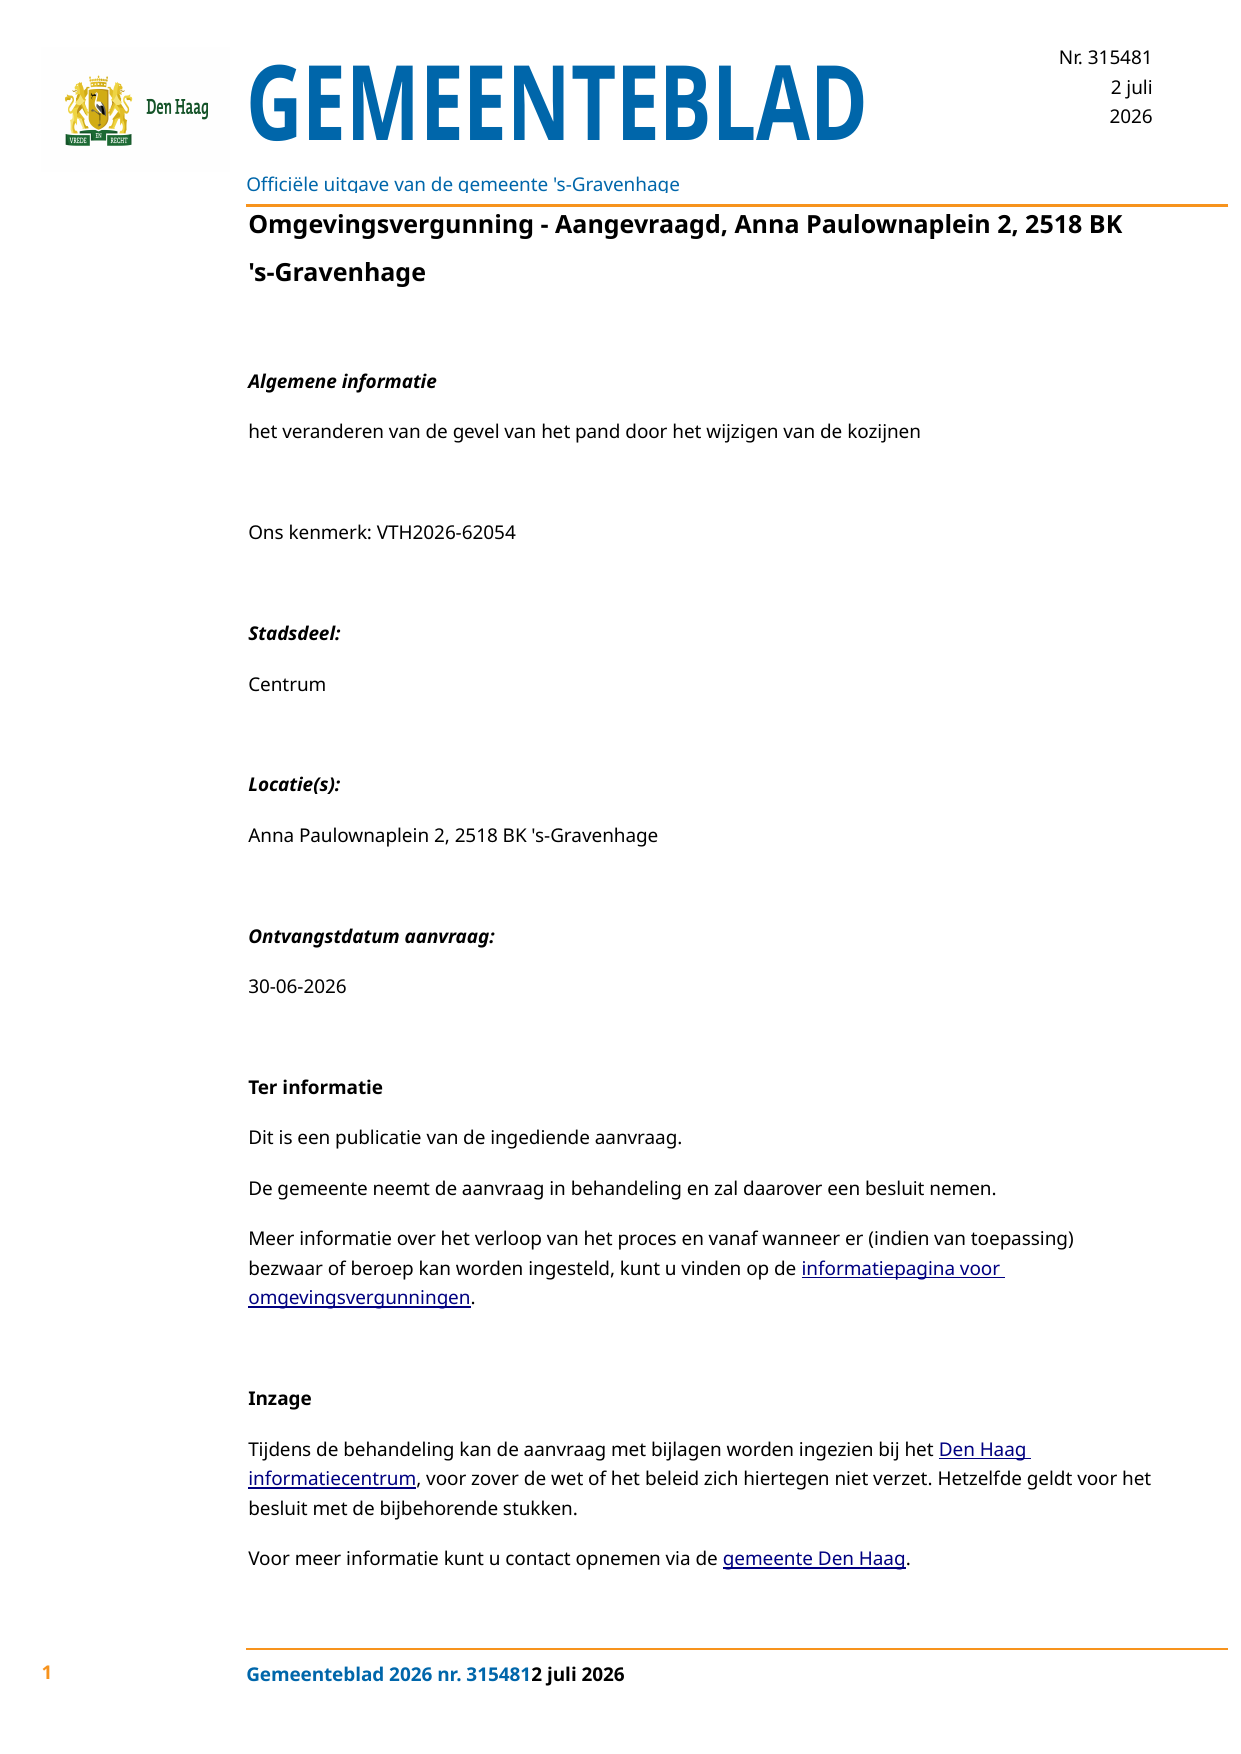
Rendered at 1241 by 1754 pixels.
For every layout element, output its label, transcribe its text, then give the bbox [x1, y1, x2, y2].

text Inzage [248, 1385, 1152, 1411]
text Algemene informatie [248, 368, 1152, 394]
text Ons kenmerk: VTH2026-62054 [248, 519, 1152, 545]
text Voor meer informatie kunt u contact opnemen via de gemeente Den Haag. [248, 1545, 1152, 1571]
text Omgevingsvergunning - Aangevraagd, Anna Paulownaplein 2, 2518 BK 's-Gravenhage [248, 207, 1152, 288]
text Locatie(s): [248, 772, 1152, 797]
text Dit is een publicatie van de ingediende aanvraag. [248, 1124, 1152, 1150]
picture [41, 47, 231, 172]
text Ontvangstdatum aanvraag: [248, 923, 1152, 949]
text het veranderen van de gevel van het pand door het wijzigen van de kozijnen [248, 419, 1152, 444]
text Stadsdeel: [248, 620, 1152, 646]
text Ter informatie [248, 1074, 1152, 1100]
text Anna Paulownaplein 2, 2518 BK 's-Gravenhage [248, 822, 1152, 848]
text De gemeente neemt de aanvraag in behandeling en zal daarover een besluit nemen. [248, 1175, 1152, 1201]
text Tijdens de behandeling kan de aanvraag met bijlagen worden ingezien bij het Den Haag informatiecentrum, voor zover de wet of het beleid zich hiertegen niet verzet. Hetzelfde geldt voor het besluit met de bijbehorende stukken. [248, 1436, 1152, 1521]
text Centrum [248, 671, 1152, 697]
text 30-06-2026 [248, 973, 1152, 999]
text Meer informatie over het verloop van het proces en vanaf wanneer er (indien van toepassing) bezwaar of beroep kan worden ingesteld, kunt u vinden op de informatiepagina voor omgevingsvergunningen. [248, 1225, 1152, 1310]
